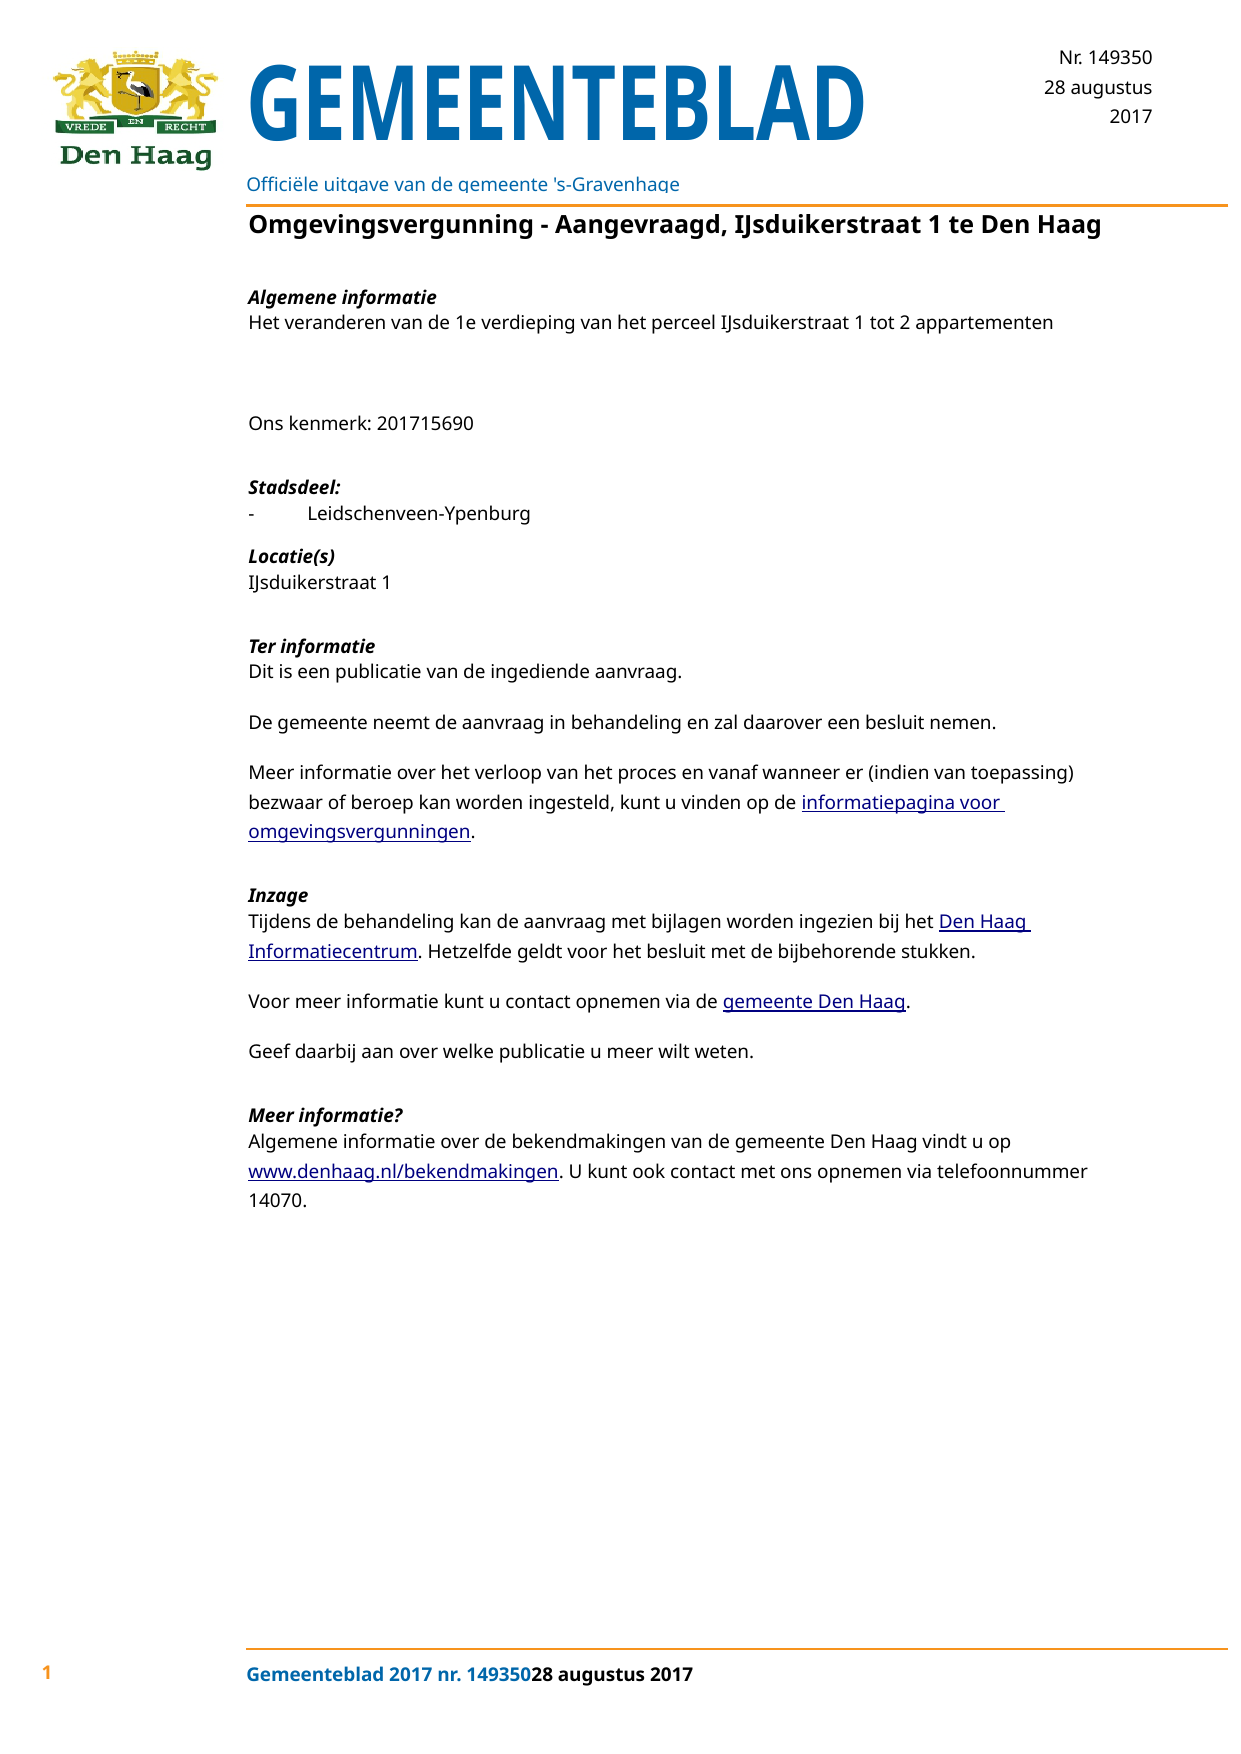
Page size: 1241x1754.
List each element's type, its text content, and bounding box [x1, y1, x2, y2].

text De gemeente neemt de aanvraag in behandeling en zal daarover een besluit nemen. [248, 709, 1152, 735]
text Voor meer informatie kunt u contact opnemen via de gemeente Den Haag. [248, 988, 1152, 1014]
text Meer informatie? [248, 1103, 1152, 1128]
text Het veranderen van de 1e verdieping van het perceel IJsduikerstraat 1 tot 2 appartementen [248, 309, 1152, 335]
text IJsduikerstraat 1 [248, 569, 1152, 595]
text Geef daarbij aan over welke publicatie u meer wilt weten. [248, 1039, 1152, 1064]
text Ter informatie [248, 633, 1152, 659]
text Locatie(s) [248, 543, 1152, 569]
list Leidschenveen-Ypenburg [248, 500, 1152, 526]
text Ons kenmerk: 201715690 [248, 410, 1152, 436]
text Omgevingsvergunning - Aangevraagd, IJsduikerstraat 1 te Den Haag [248, 207, 1152, 241]
text Stadsdeel: [248, 474, 1152, 500]
text Algemene informatie [248, 284, 1152, 309]
text Inzage [248, 883, 1152, 908]
text Algemene informatie over de bekendmakingen van de gemeente Den Haag vindt u op www.denhaag.nl/bekendmakingen. U kunt ook contact met ons opnemen via telefoonnummer 14070. [248, 1128, 1152, 1213]
picture [41, 47, 231, 172]
text Dit is een publicatie van de ingediende aanvraag. [248, 659, 1152, 684]
text Meer informatie over het verloop van het proces en vanaf wanneer er (indien van toepassing) bezwaar of beroep kan worden ingesteld, kunt u vinden op de informatiepagina voor omgevingsvergunningen. [248, 759, 1152, 844]
text Tijdens de behandeling kan de aanvraag met bijlagen worden ingezien bij het Den Haag Informatiecentrum. Hetzelfde geldt voor het besluit met de bijbehorende stukken. [248, 908, 1152, 964]
